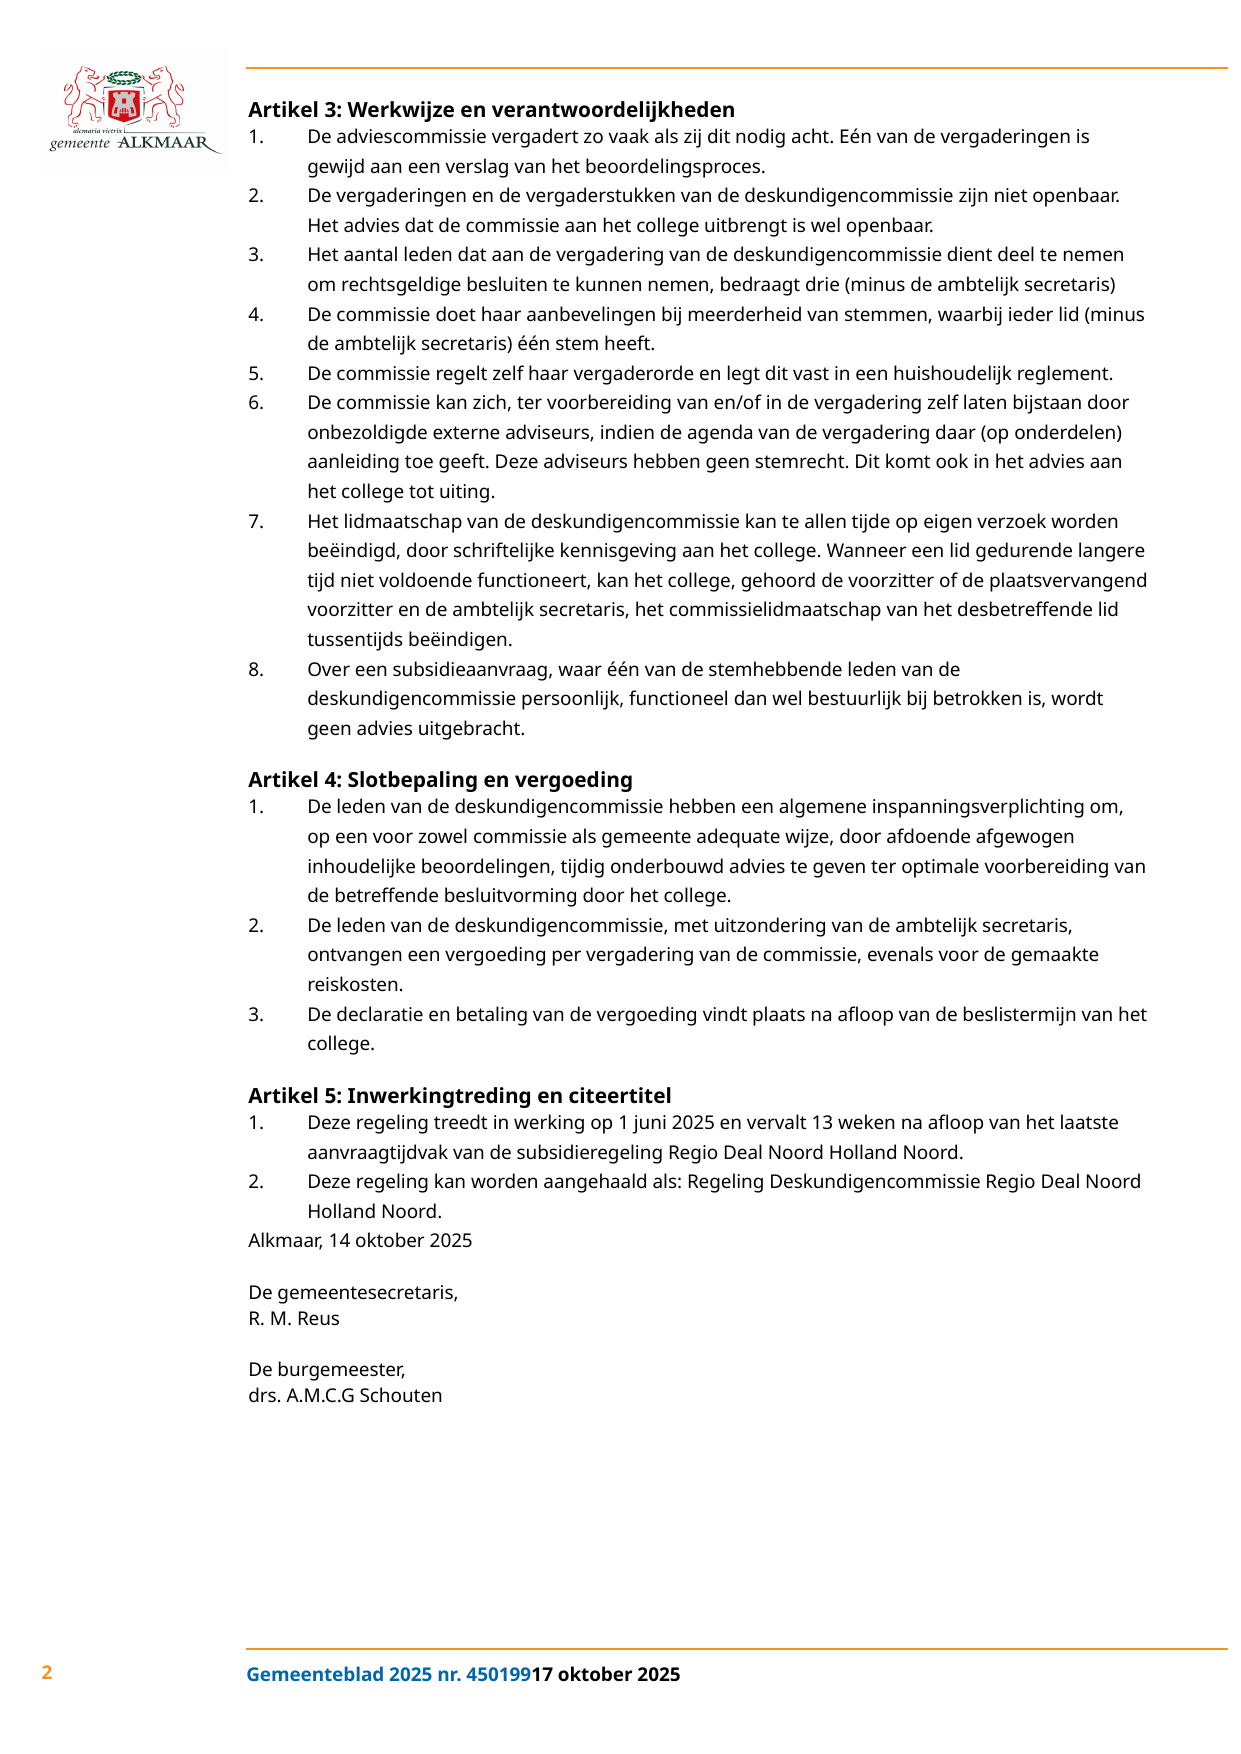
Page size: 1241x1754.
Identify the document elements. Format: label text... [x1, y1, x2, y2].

text Artikel 3: Werkwijze en verantwoordelijkheden [248, 95, 1152, 123]
list De declaratie en betaling van de vergoeding vindt plaats na afloop van de beslistermijn van het college. [248, 1001, 1152, 1056]
list Deze regeling treedt in werking op 1 juni 2025 en vervalt 13 weken na afloop van het laatste aanvraagtijdvak van de subsidieregeling Regio Deal Noord Holland Noord. [248, 1109, 1152, 1164]
list De commissie doet haar aanbevelingen bij meerderheid van stemmen, waarbij ieder lid (minus de ambtelijk secretaris) één stem heeft. [248, 301, 1152, 356]
list De commissie kan zich, ter voorbereiding van en/of in de vergadering zelf laten bijstaan door onbezoldigde externe adviseurs, indien de agenda van de vergadering daar (op onderdelen) aanleiding toe geeft. Deze adviseurs hebben geen stemrecht. Dit komt ook in het advies aan het college tot uiting. [248, 389, 1152, 504]
picture [41, 47, 231, 172]
list Het aantal leden dat aan de vergadering van de deskundigencommissie dient deel te nemen om rechtsgeldige besluiten te kunnen nemen, bedraagt drie (minus de ambtelijk secretaris) [248, 242, 1152, 297]
list Het lidmaatschap van de deskundigencommissie kan te allen tijde op eigen verzoek worden beëindigd, door schriftelijke kennisgeving aan het college. Wanneer een lid gedurende langere tijd niet voldoende functioneert, kan het college, gehoord de voorzitter of de plaatsvervangend voorzitter en de ambtelijk secretaris, het commissielidmaatschap van het desbetreffende lid tussentijds beëindigen. [248, 508, 1152, 652]
text Artikel 5: Inwerkingtreding en citeertitel [248, 1081, 1152, 1109]
text De burgemeester, [248, 1356, 1152, 1382]
text drs. A.M.C.G Schouten [248, 1382, 1152, 1408]
list De leden van de deskundigencommissie hebben een algemene inspanningsverplichting om, op een voor zowel commissie als gemeente adequate wijze, door afdoende afgewogen inhoudelijke beoordelingen, tijdig onderbouwd advies te geven ter optimale voorbereiding van de betreffende besluitvorming door het college. [248, 794, 1152, 908]
text Alkmaar, 14 oktober 2025 [248, 1228, 1152, 1253]
list De leden van de deskundigencommissie, met uitzondering van de ambtelijk secretaris, ontvangen een vergoeding per vergadering van de commissie, evenals voor de gemaakte reiskosten. [248, 912, 1152, 997]
list De vergaderingen en de vergaderstukken van de deskundigencommissie zijn niet openbaar. Het advies dat de commissie aan het college uitbrengt is wel openbaar. [248, 182, 1152, 238]
list Over een subsidieaanvraag, waar één van de stemhebbende leden van de deskundigencommissie persoonlijk, functioneel dan wel bestuurlijk bij betrokken is, wordt geen advies uitgebracht. [248, 656, 1152, 741]
text De gemeentesecretaris, [248, 1279, 1152, 1305]
text Artikel 4: Slotbepaling en vergoeding [248, 765, 1152, 794]
list De commissie regelt zelf haar vergaderorde en legt dit vast in een huishoudelijk reglement. [248, 360, 1152, 386]
list Deze regeling kan worden aangehaald als: Regeling Deskundigencommissie Regio Deal Noord Holland Noord. [248, 1168, 1152, 1224]
text R. M. Reus [248, 1305, 1152, 1331]
list De adviescommissie vergadert zo vaak als zij dit nodig acht. Eén van de vergaderingen is gewijd aan een verslag van het beoordelingsproces. [248, 123, 1152, 178]
